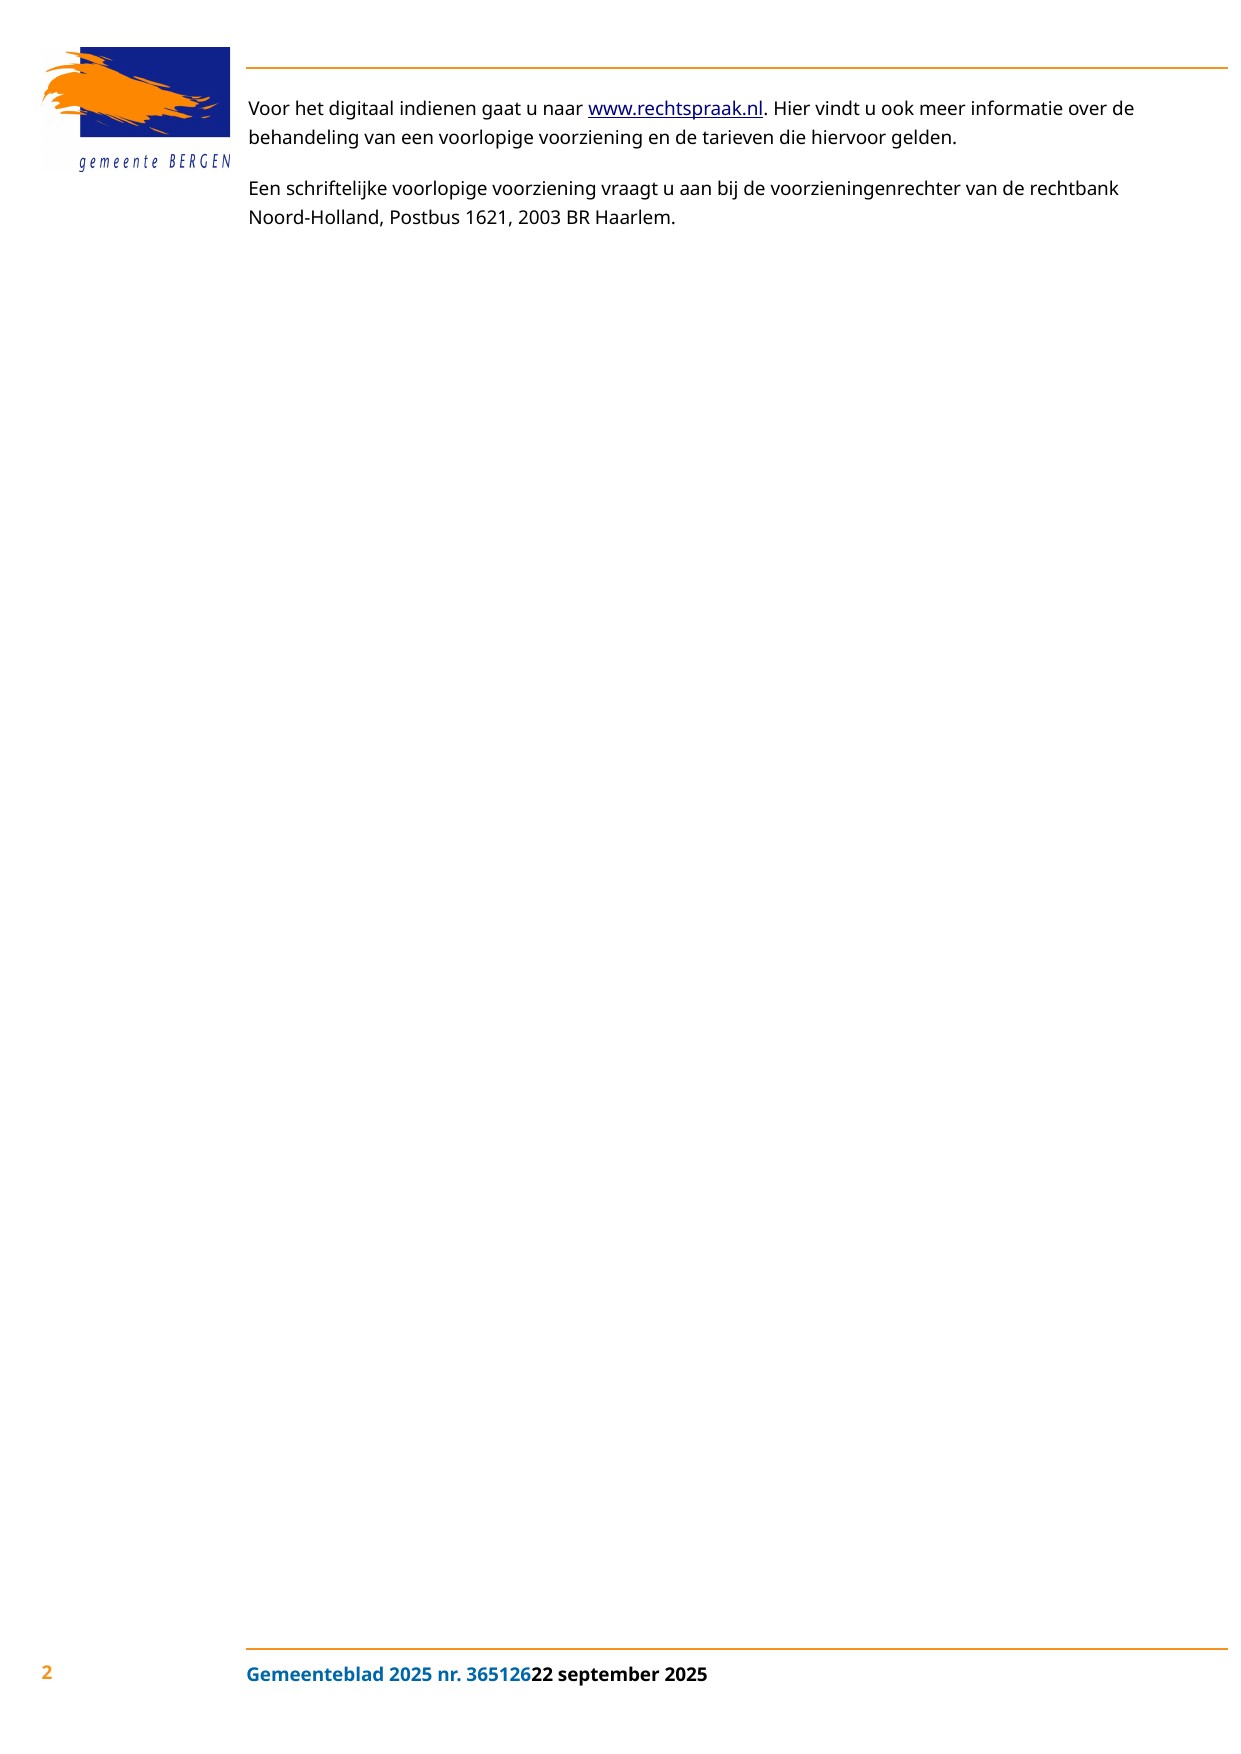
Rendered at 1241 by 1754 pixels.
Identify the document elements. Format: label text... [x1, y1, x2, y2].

picture [41, 47, 231, 172]
text Een schriftelijke voorlopige voorziening vraagt u aan bij de voorzieningenrechter van de rechtbank Noord-Holland, Postbus 1621, 2003 BR Haarlem. [248, 175, 1152, 230]
text Voor het digitaal indienen gaat u naar www.rechtspraak.nl. Hier vindt u ook meer informatie over de behandeling van een voorlopige voorziening en de tarieven die hiervoor gelden. [248, 95, 1152, 150]
